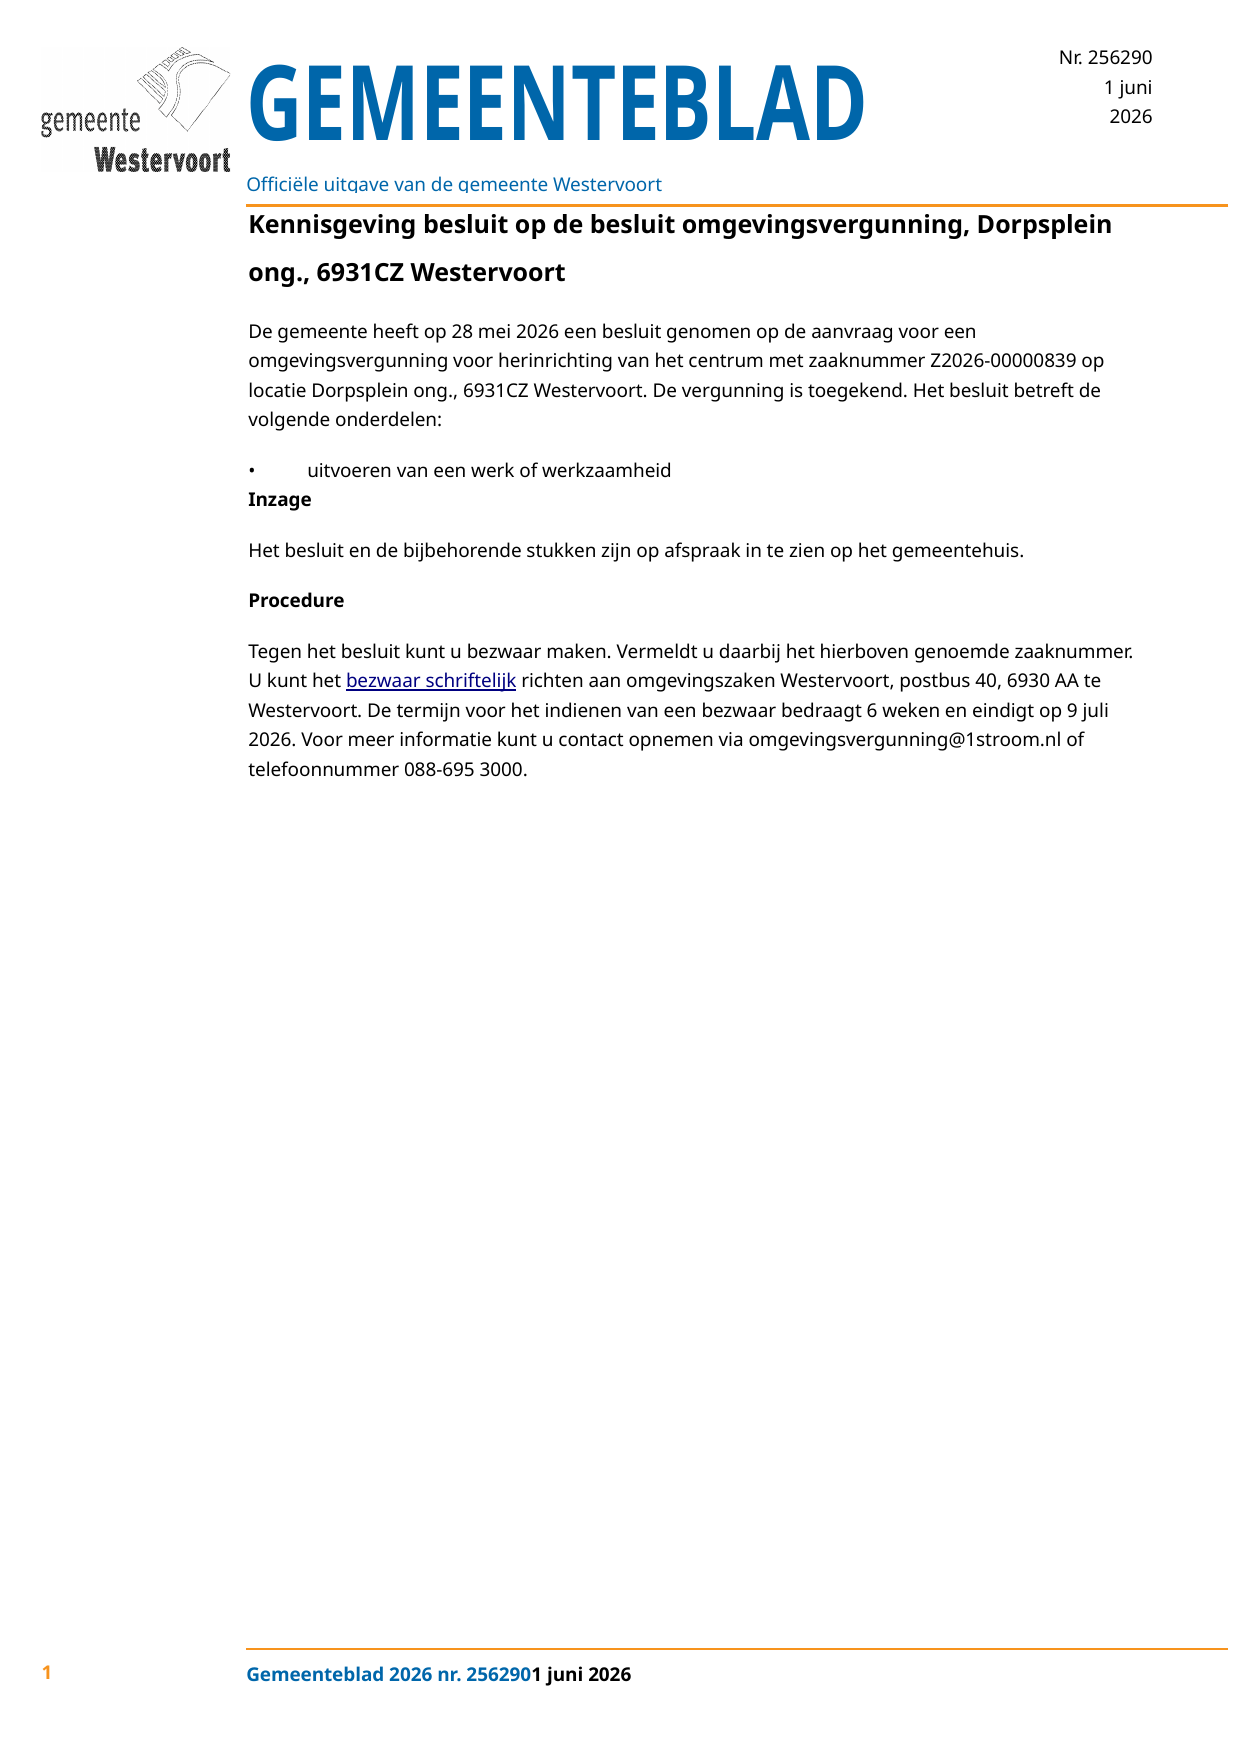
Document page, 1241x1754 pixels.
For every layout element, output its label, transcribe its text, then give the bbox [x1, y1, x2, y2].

picture [41, 47, 231, 172]
text De gemeente heeft op 28 mei 2026 een besluit genomen op de aanvraag voor een omgevingsvergunning voor herinrichting van het centrum met zaaknummer Z2026-00000839 op locatie Dorpsplein ong., 6931CZ Westervoort. De vergunning is toegekend. Het besluit betreft de volgende onderdelen: [248, 318, 1152, 432]
text Inzage [248, 487, 1152, 512]
text Tegen het besluit kunt u bezwaar maken. Vermeldt u daarbij het hierboven genoemde zaaknummer. U kunt het bezwaar schriftelijk richten aan omgevingszaken Westervoort, postbus 40, 6930 AA te Westervoort. De termijn voor het indienen van een bezwaar bedraagt 6 weken en eindigt op 9 juli 2026. Voor meer informatie kunt u contact opnemen via omgevingsvergunning@1stroom.nl of telefoonnummer 088-695 3000. [248, 638, 1152, 782]
text Het besluit en de bijbehorende stukken zijn op afspraak in te zien op het gemeentehuis. [248, 537, 1152, 563]
text Procedure [248, 587, 1152, 613]
text Kennisgeving besluit op de besluit omgevingsvergunning, Dorpsplein ong., 6931CZ Westervoort [248, 207, 1152, 288]
list uitvoeren van een werk of werkzaamheid [248, 457, 1152, 483]
